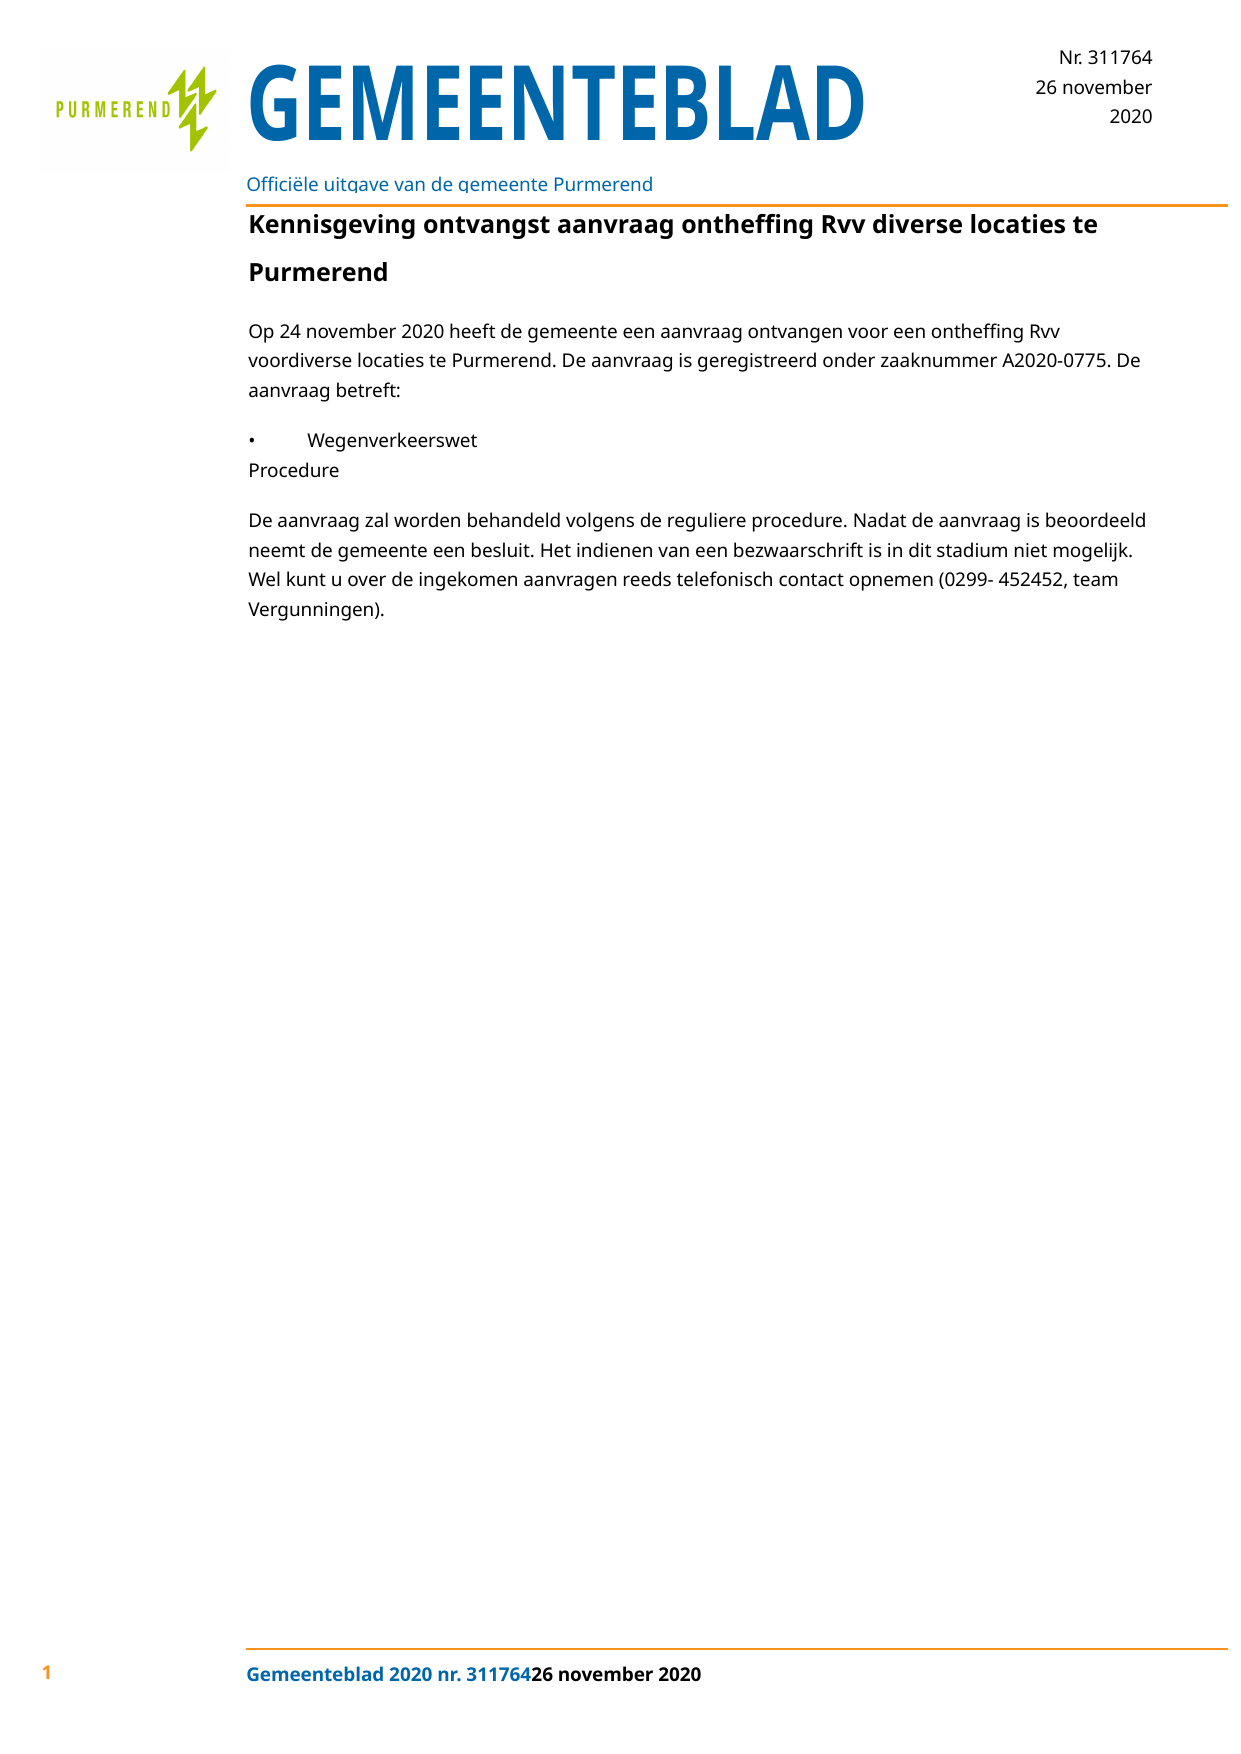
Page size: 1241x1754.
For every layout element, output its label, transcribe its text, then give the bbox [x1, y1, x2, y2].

text De aanvraag zal worden behandeld volgens de reguliere procedure. Nadat de aanvraag is beoordeeld neemt de gemeente een besluit. Het indienen van een bezwaarschrift is in dit stadium niet mogelijk. Wel kunt u over de ingekomen aanvragen reeds telefonisch contact opnemen (0299- 452452, team Vergunningen). [248, 507, 1152, 622]
list Wegenverkeerswet [248, 427, 1152, 453]
picture [41, 47, 231, 172]
text Procedure [248, 457, 1152, 483]
text Kennisgeving ontvangst aanvraag ontheffing Rvv diverse locaties te Purmerend [248, 207, 1152, 288]
text Op 24 november 2020 heeft de gemeente een aanvraag ontvangen voor een ontheffing Rvv voordiverse locaties te Purmerend. De aanvraag is geregistreerd onder zaaknummer A2020-0775. De aanvraag betreft: [248, 318, 1152, 403]
